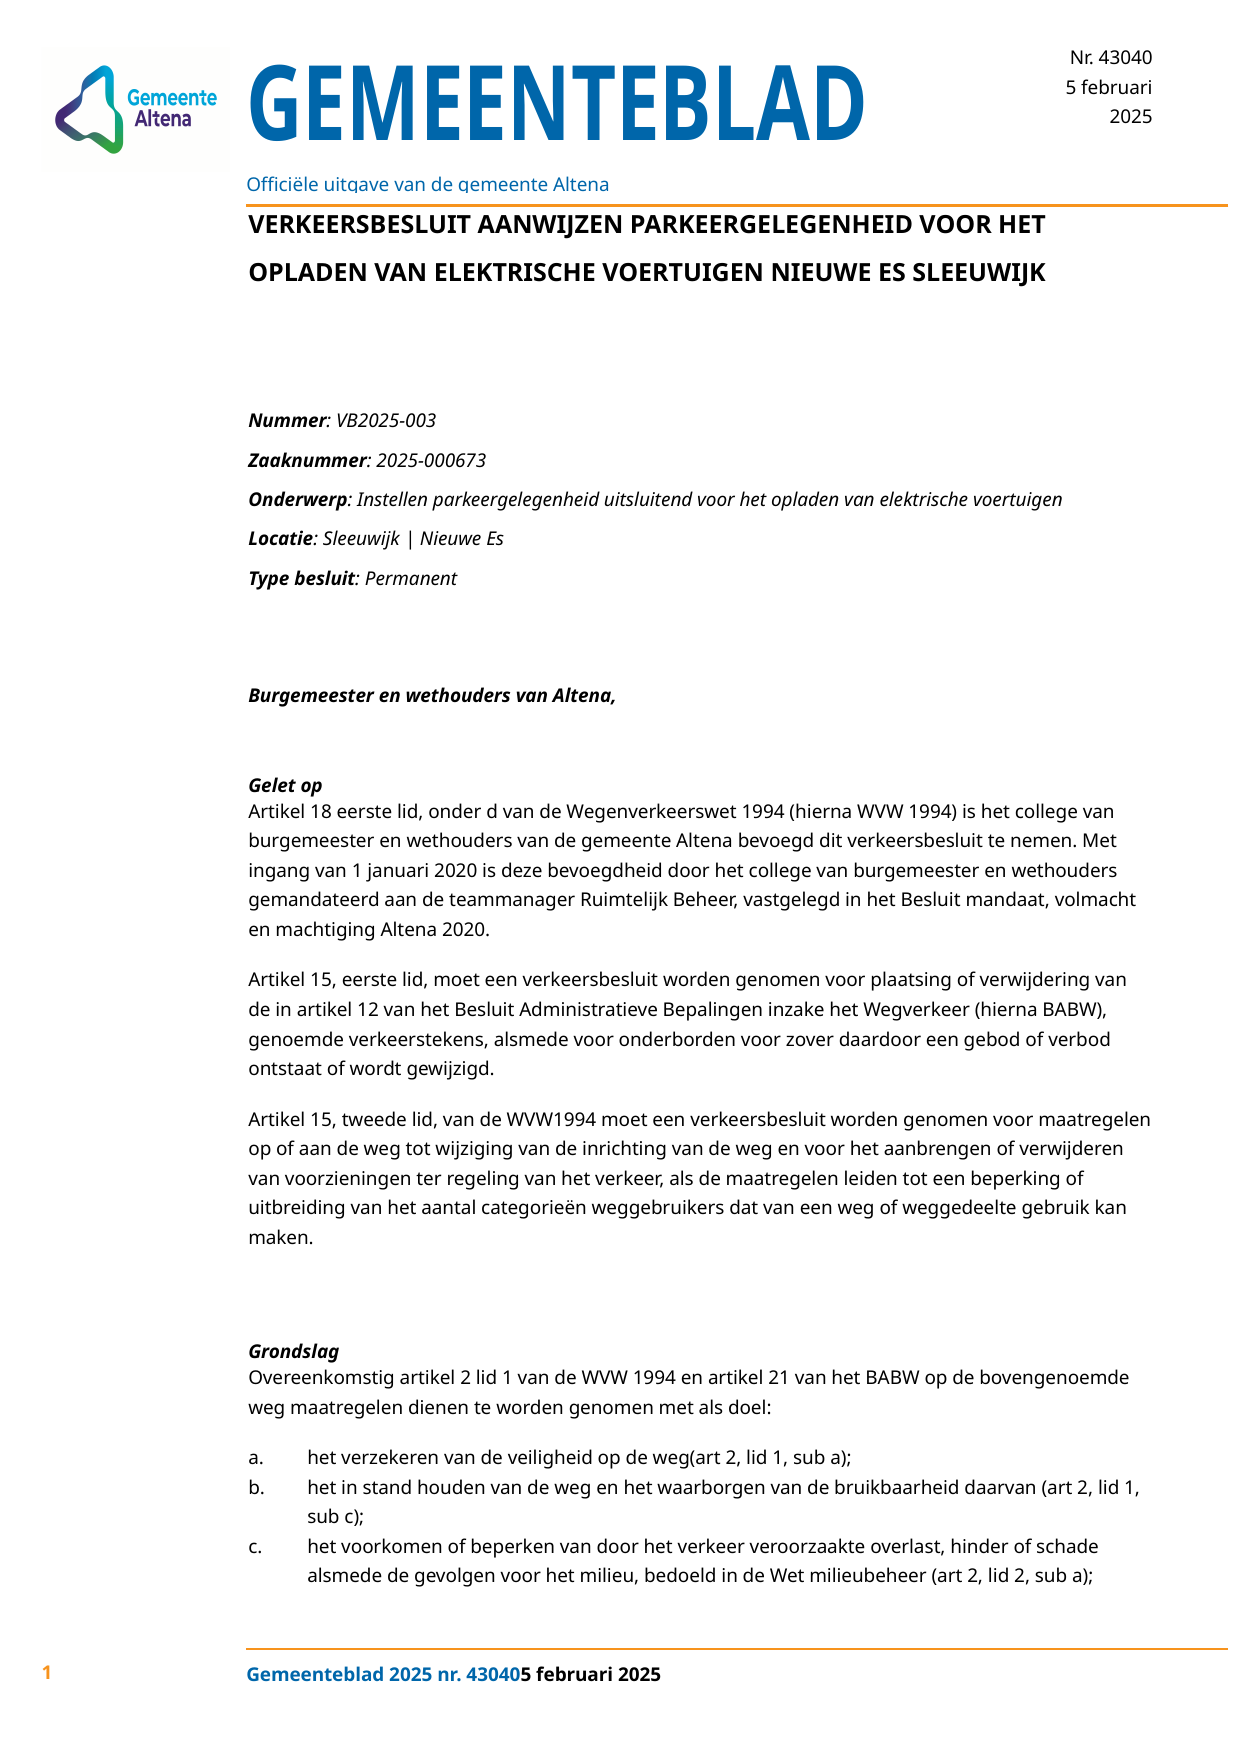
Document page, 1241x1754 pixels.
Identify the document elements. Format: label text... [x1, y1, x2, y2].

list het in stand houden van de weg en het waarborgen van de bruikbaarheid daarvan (art 2, lid 1, sub c); [248, 1474, 1152, 1529]
text Overeenkomstig artikel 2 lid 1 van de WVW 1994 en artikel 21 van het BABW op de bovengenoemde weg maatregelen dienen te worden genomen met als doel: [248, 1364, 1152, 1419]
list het verzekeren van de veiligheid op de weg(art 2, lid 1, sub a); [248, 1444, 1152, 1470]
text Grondslag [248, 1338, 1152, 1364]
picture [41, 47, 231, 172]
text Artikel 15, tweede lid, van de WVW1994 moet een verkeersbesluit worden genomen voor maatregelen op of aan de weg tot wijziging van de inrichting van de weg en voor het aanbrengen of verwijderen van voorzieningen ter regeling van het verkeer, als de maatregelen leiden tot een beperking of uitbreiding van het aantal categorieën weggebruikers dat van een weg of weggedeelte gebruik kan maken. [248, 1106, 1152, 1250]
text Nummer: VB2025-003 [248, 408, 1152, 433]
text VERKEERSBESLUIT AANWIJZEN PARKEERGELEGENHEID VOOR HET OPLADEN VAN ELEKTRISCHE VOERTUIGEN NIEUWE ES SLEEUWIJK [248, 207, 1152, 288]
text Artikel 15, eerste lid, moet een verkeersbesluit worden genomen voor plaatsing of verwijdering van de in artikel 12 van het Besluit Administratieve Bepalingen inzake het Wegverkeer (hierna BABW), genoemde verkeerstekens, alsmede voor onderborden voor zover daardoor een gebod of verbod ontstaat of wordt gewijzigd. [248, 967, 1152, 1081]
text Zaaknummer: 2025-000673 [248, 447, 1152, 473]
text Type besluit: Permanent [248, 565, 1152, 590]
text Onderwerp: Instellen parkeergelegenheid uitsluitend voor het opladen van elektrische voertuigen [248, 486, 1152, 512]
text Artikel 18 eerste lid, onder d van de Wegenverkeerswet 1994 (hierna WVW 1994) is het college van burgemeester en wethouders van de gemeente Altena bevoegd dit verkeersbesluit te nemen. Met ingang van 1 januari 2020 is deze bevoegdheid door het college van burgemeester en wethouders gemandateerd aan de teammanager Ruimtelijk Beheer, vastgelegd in het Besluit mandaat, volmacht en machtiging Altena 2020. [248, 798, 1152, 942]
list het voorkomen of beperken van door het verkeer veroorzaakte overlast, hinder of schade alsmede de gevolgen voor het milieu, bedoeld in de Wet milieubeheer (art 2, lid 2, sub a); [248, 1533, 1152, 1588]
text Burgemeester en wethouders van Altena, [248, 682, 1152, 708]
text Gelet op [248, 772, 1152, 798]
text Locatie: Sleeuwijk | Nieuwe Es [248, 525, 1152, 551]
